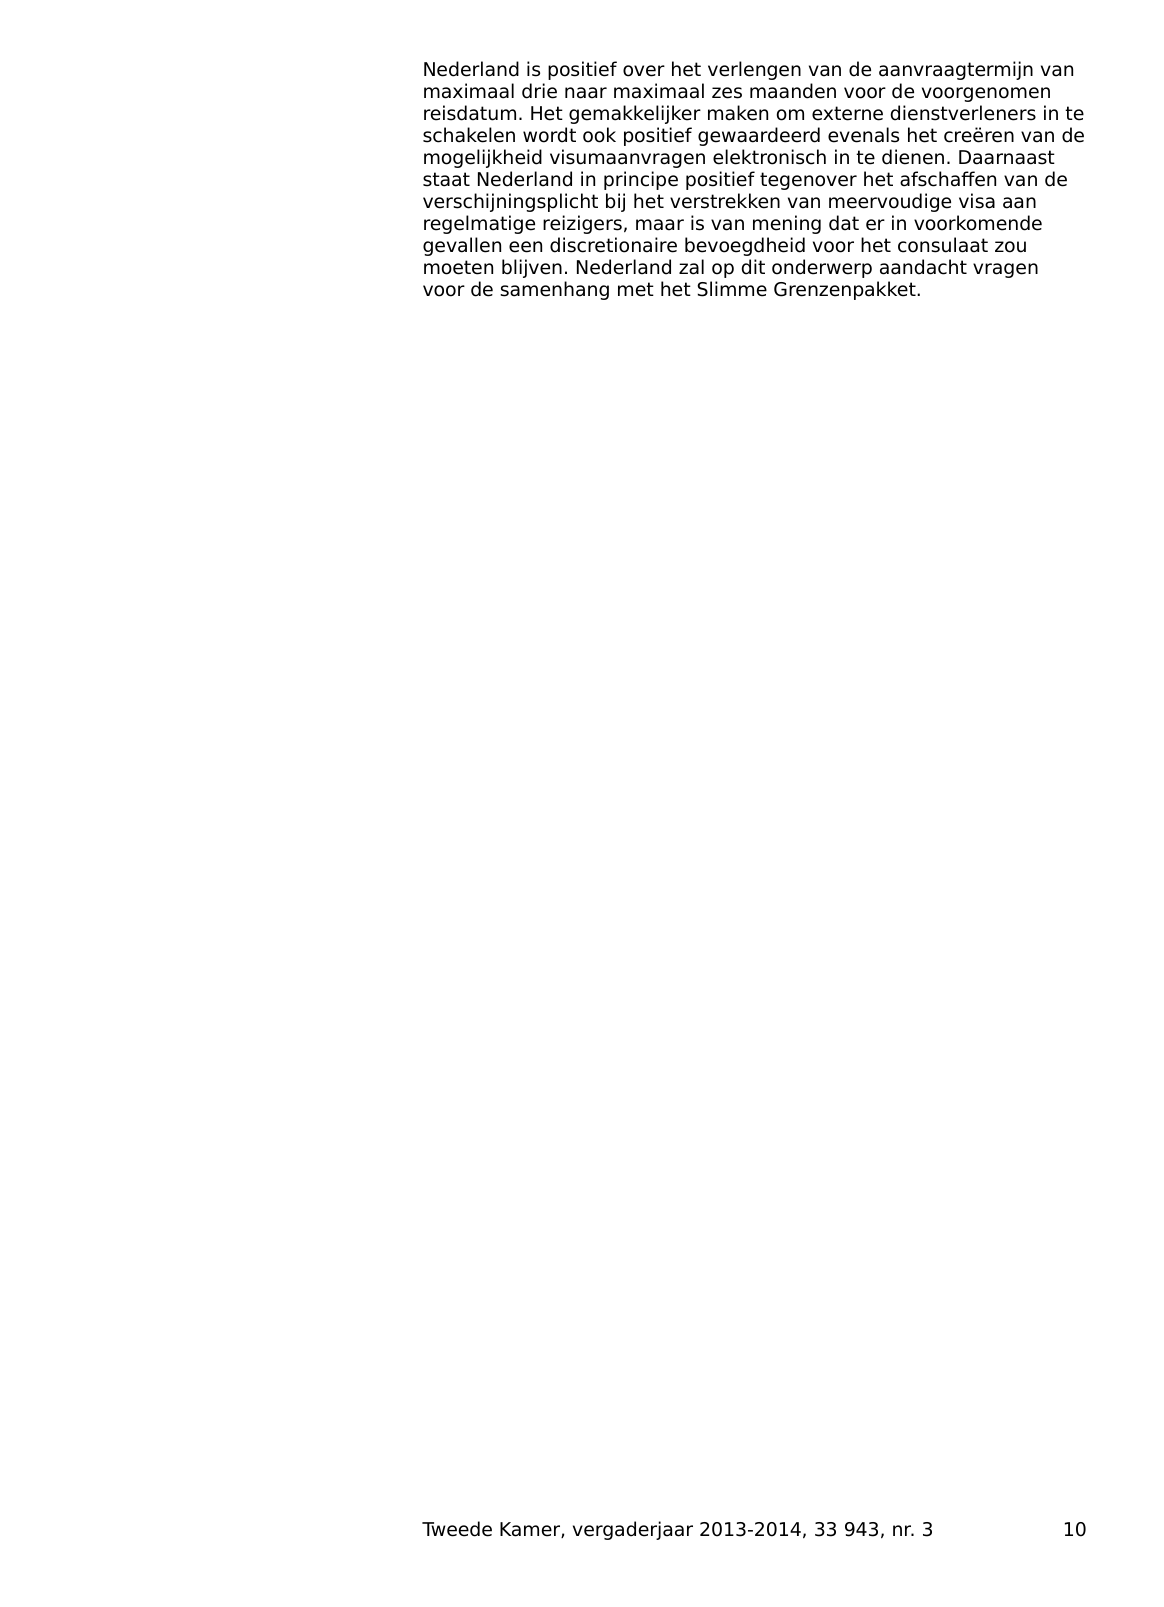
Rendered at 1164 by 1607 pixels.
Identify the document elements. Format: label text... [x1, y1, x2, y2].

text Nederland is positief over het verlengen van de aanvraagtermijn van maximaal drie naar maximaal zes maanden voor de voorgenomen reisdatum. Het gemakkelijker maken om externe dienstverleners in te schakelen wordt ook positief gewaardeerd evenals het creëren van de mogelijkheid visumaanvragen elektronisch in te dienen. Daarnaast staat Nederland in principe positief tegenover het afschaffen van de verschijningsplicht bij het verstrekken van meervoudige visa aan regelmatige reizigers, maar is van mening dat er in voorkomende gevallen een discretionaire bevoegdheid voor het consulaat zou moeten blijven. Nederland zal op dit onderwerp aandacht vragen voor de samenhang met het Slimme Grenzenpakket. [422, 59, 1087, 301]
